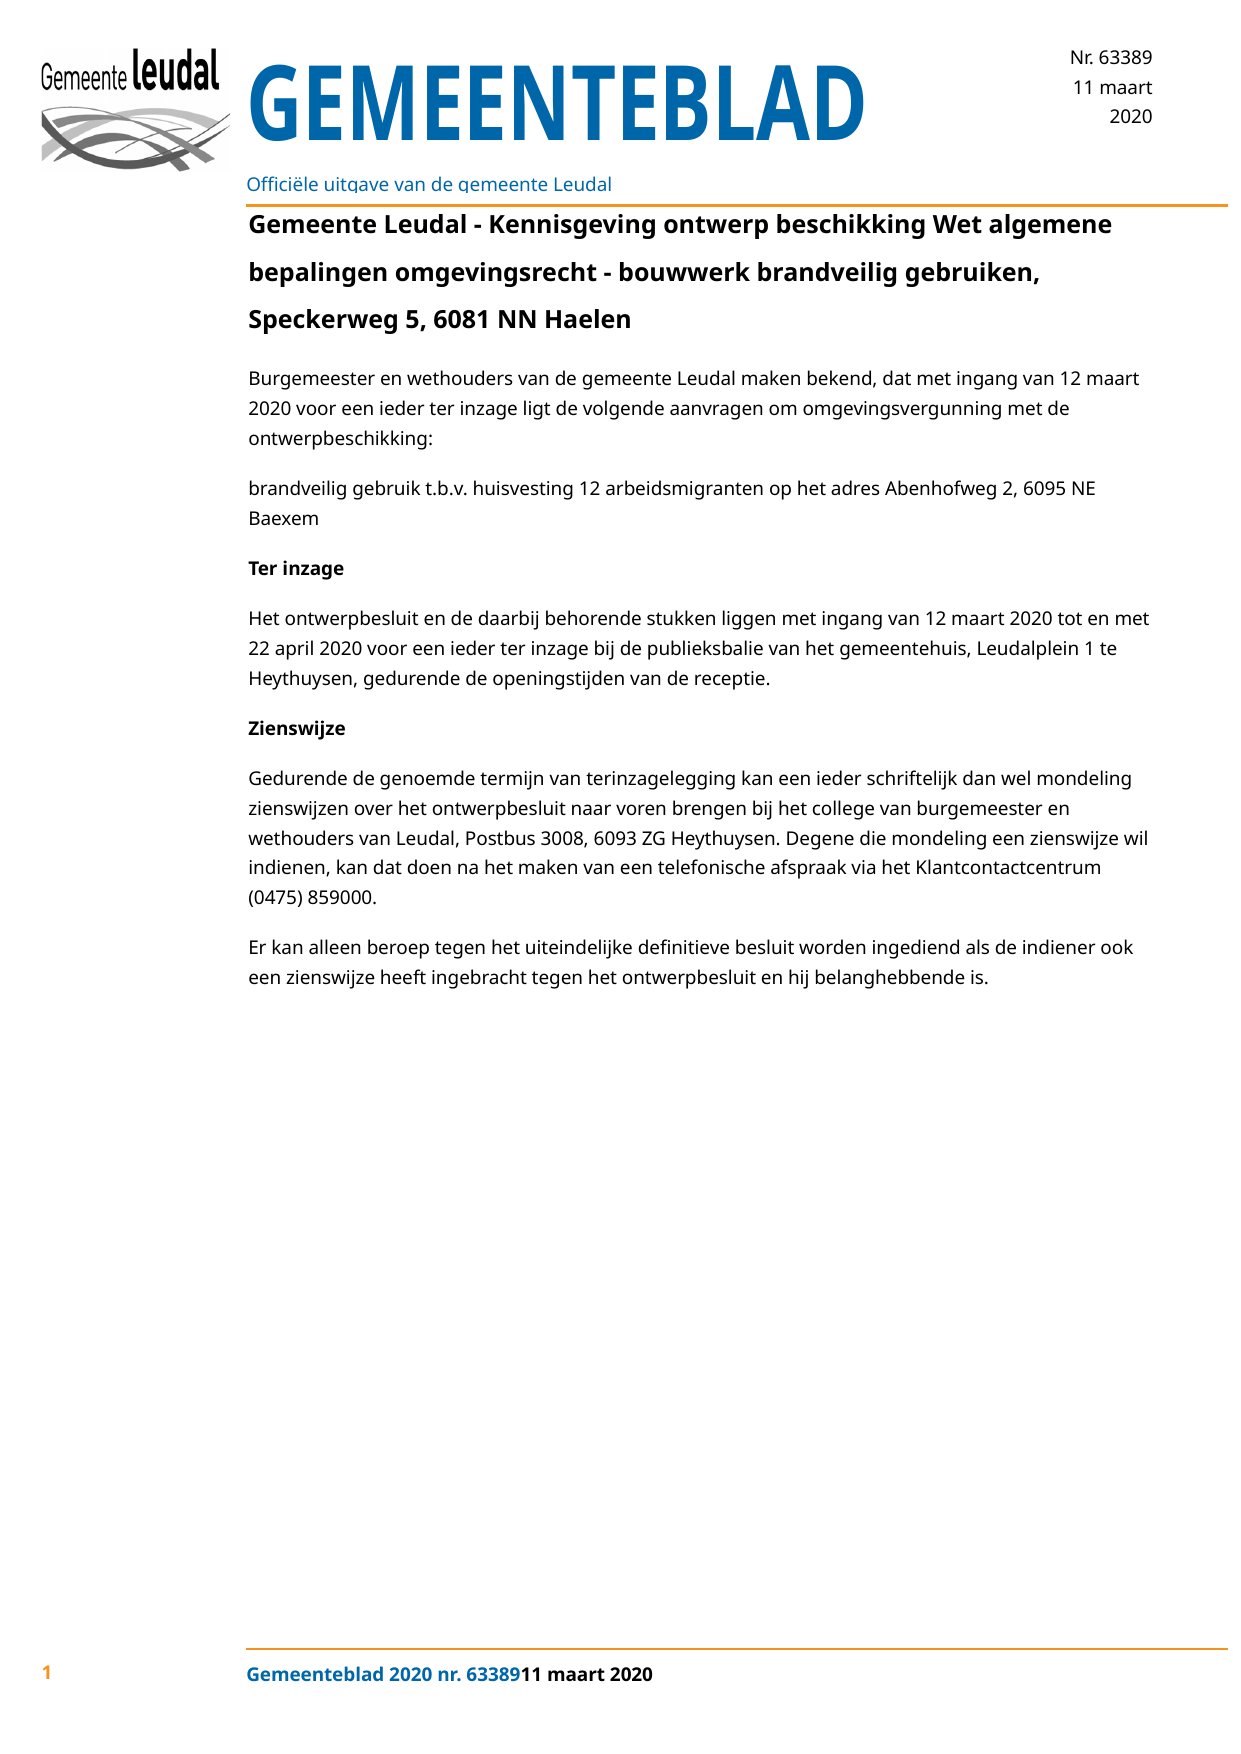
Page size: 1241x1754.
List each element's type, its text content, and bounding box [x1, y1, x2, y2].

text Ter inzage [248, 555, 1152, 581]
text Het ontwerpbesluit en de daarbij behorende stukken liggen met ingang van 12 maart 2020 tot en met 22 april 2020 voor een ieder ter inzage bij de publieksbalie van het gemeentehuis, Leudalplein 1 te Heythuysen, gedurende de openingstijden van de receptie. [248, 606, 1152, 690]
text Burgemeester en wethouders van de gemeente Leudal maken bekend, dat met ingang van 12 maart 2020 voor een ieder ter inzage ligt de volgende aanvragen om omgevingsvergunning met de ontwerpbeschikking: [248, 366, 1152, 450]
text Zienswijze [248, 715, 1152, 741]
text Gedurende de genoemde termijn van terinzagelegging kan een ieder schriftelijk dan wel mondeling zienswijzen over het ontwerpbesluit naar voren brengen bij het college van burgemeester en wethouders van Leudal, Postbus 3008, 6093 ZG Heythuysen. Degene die mondeling een zienswijze wil indienen, kan dat doen na het maken van een telefonische afspraak via het Klantcontactcentrum (0475) 859000. [248, 766, 1152, 909]
text Gemeente Leudal - Kennisgeving ontwerp beschikking Wet algemene bepalingen omgevingsrecht - bouwwerk brandveilig gebruiken, Speckerweg 5, 6081 NN Haelen [248, 207, 1152, 336]
picture [41, 47, 231, 172]
text Er kan alleen beroep tegen het uiteindelijke definitieve besluit worden ingediend als de indiener ook een zienswijze heeft ingebracht tegen het ontwerpbesluit en hij belanghebbende is. [248, 934, 1152, 989]
text brandveilig gebruik t.b.v. huisvesting 12 arbeidsmigranten op het adres Abenhofweg 2, 6095 NE Baexem [248, 475, 1152, 530]
